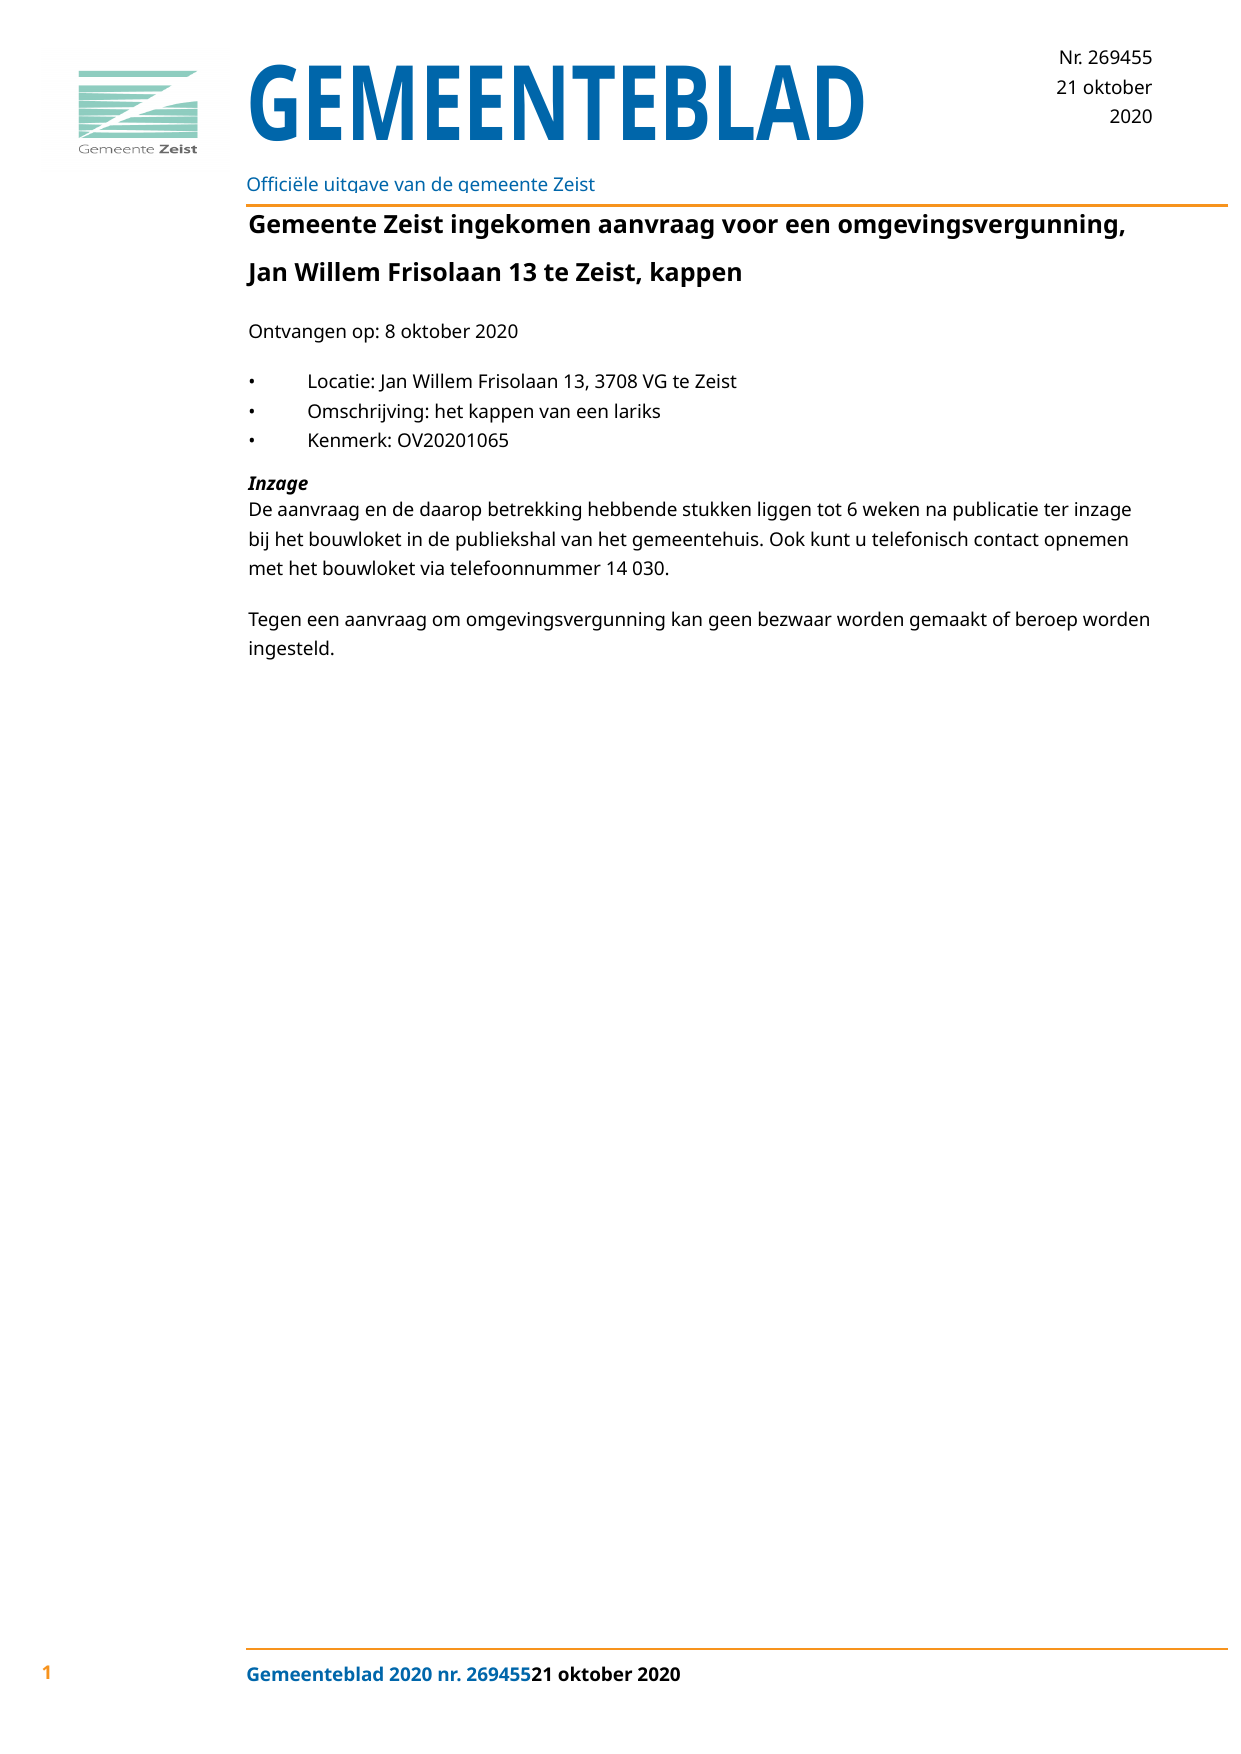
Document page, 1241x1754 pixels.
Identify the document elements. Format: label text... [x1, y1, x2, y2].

list Kenmerk: OV20201065 [248, 427, 1152, 453]
list Locatie: Jan Willem Frisolaan 13, 3708 VG te Zeist [248, 368, 1152, 394]
picture [41, 47, 231, 172]
text Tegen een aanvraag om omgevingsvergunning kan geen bezwaar worden gemaakt of beroep worden ingesteld. [248, 606, 1152, 661]
text Inzage [248, 471, 1152, 496]
text Ontvangen op: 8 oktober 2020 [248, 318, 1152, 344]
text Gemeente Zeist ingekomen aanvraag voor een omgevingsvergunning, Jan Willem Frisolaan 13 te Zeist, kappen [248, 207, 1152, 288]
text De aanvraag en de daarop betrekking hebbende stukken liggen tot 6 weken na publicatie ter inzage bij het bouwloket in de publiekshal van het gemeentehuis. Ook kunt u telefonisch contact opnemen met het bouwloket via telefoonnummer 14 030. [248, 496, 1152, 581]
list Omschrijving: het kappen van een lariks [248, 398, 1152, 424]
